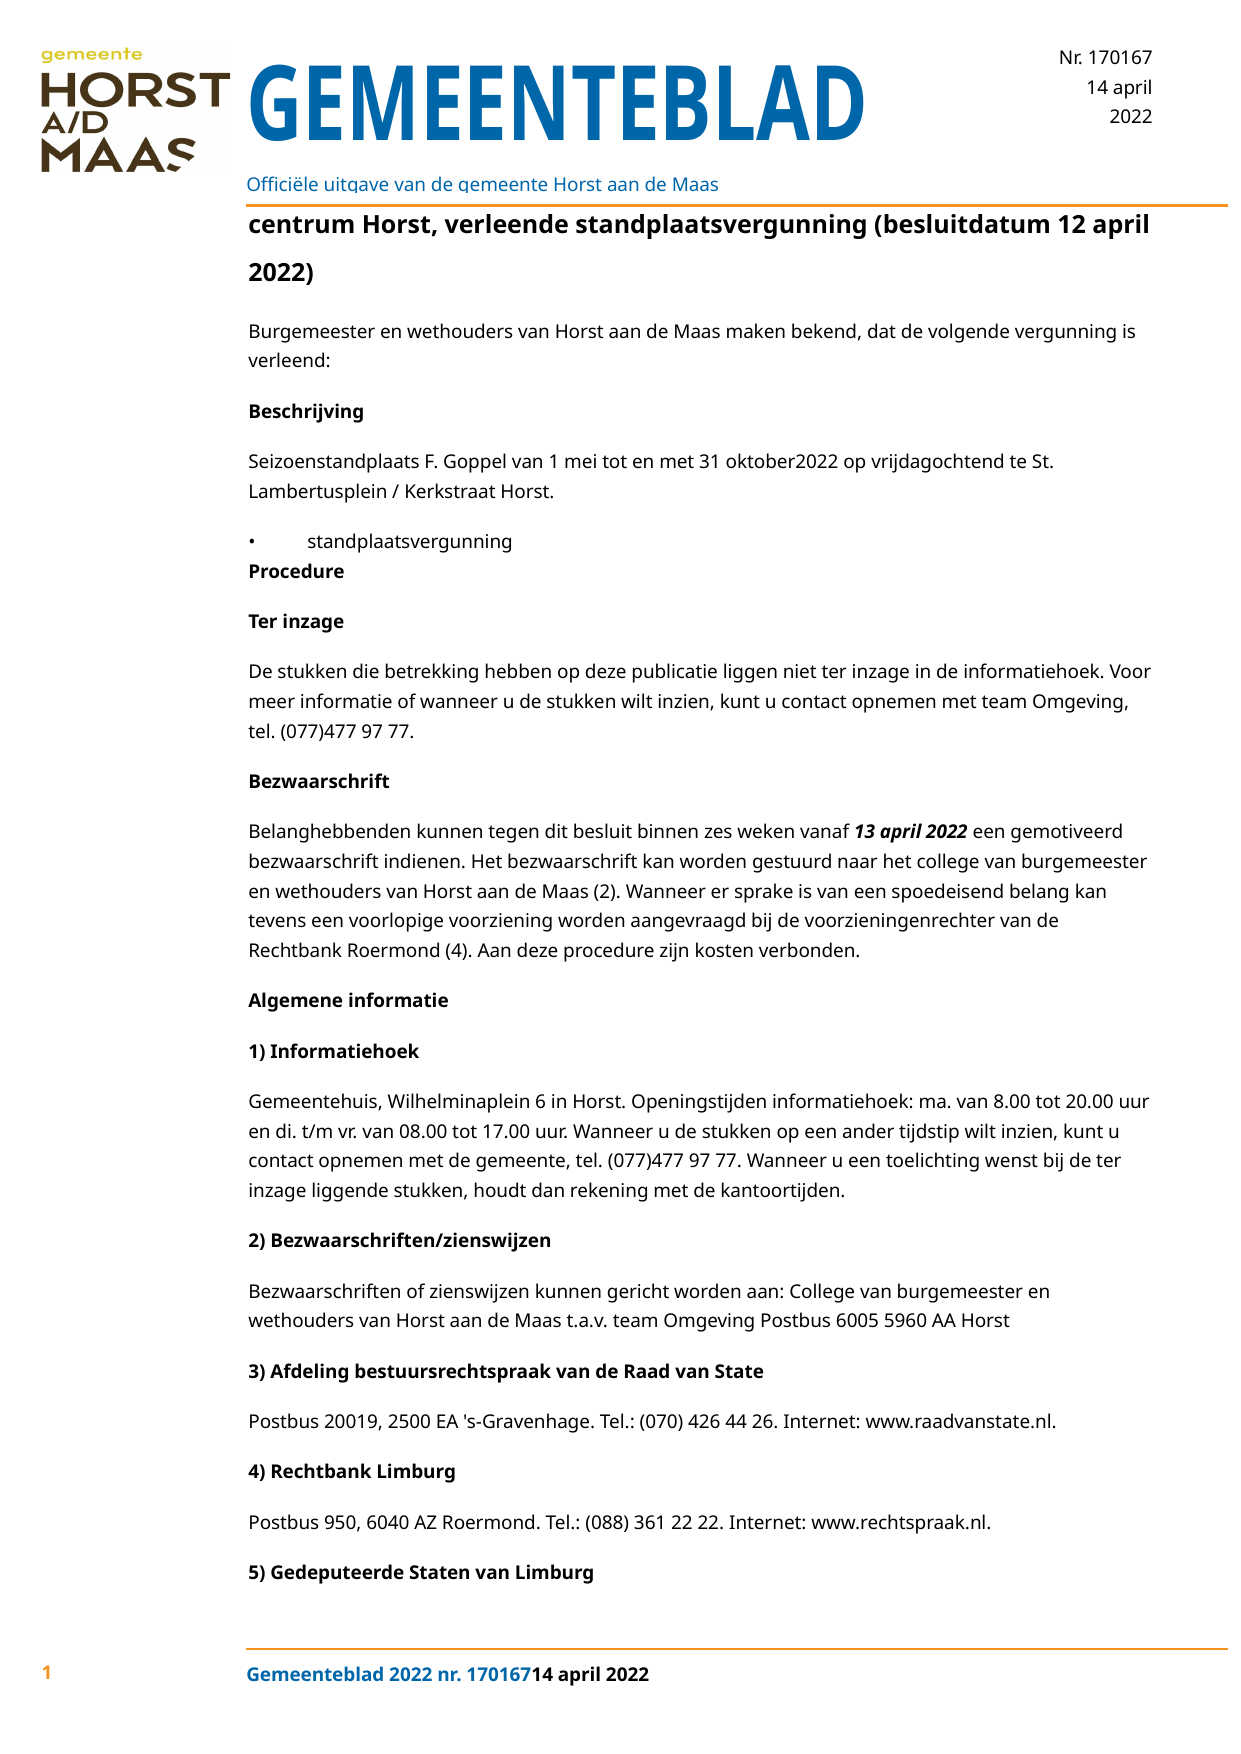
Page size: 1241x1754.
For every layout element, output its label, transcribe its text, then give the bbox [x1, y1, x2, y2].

text Ter inzage [248, 608, 1152, 634]
picture [41, 47, 231, 172]
text Bezwaarschriften of zienswijzen kunnen gericht worden aan: College van burgemeester en wethouders van Horst aan de Maas t.a.v. team Omgeving Postbus 6005 5960 AA Horst [248, 1278, 1152, 1333]
text 1) Informatiehoek [248, 1038, 1152, 1064]
text 5) Gedeputeerde Staten van Limburg [248, 1559, 1152, 1585]
text 4) Rechtbank Limburg [248, 1459, 1152, 1484]
text Burgemeester en wethouders van Horst aan de Maas maken bekend, dat de volgende vergunning is verleend: [248, 318, 1152, 373]
text Postbus 20019, 2500 EA 's-Gravenhage. Tel.: (070) 426 44 26. Internet: www.raadvanstate.nl. [248, 1408, 1152, 1434]
text Algemene informatie [248, 987, 1152, 1013]
text Bezwaarschrift [248, 768, 1152, 794]
text 3) Afdeling bestuursrechtspraak van de Raad van State [248, 1358, 1152, 1384]
text Gemeentehuis, Wilhelminaplein 6 in Horst. Openingstijden informatiehoek: ma. van 8.00 tot 20.00 uur en di. t/m vr. van 08.00 tot 17.00 uur. Wanneer u de stukken op een ander tijdstip wilt inzien, kunt u contact opnemen met de gemeente, tel. (077)477 97 77. Wanneer u een toelichting wenst bij de ter inzage liggende stukken, houdt dan rekening met de kantoortijden. [248, 1088, 1152, 1203]
text Postbus 950, 6040 AZ Roermond. Tel.: (088) 361 22 22. Internet: www.rechtspraak.nl. [248, 1509, 1152, 1535]
text Beschrijving [248, 398, 1152, 424]
list standplaatsvergunning [248, 528, 1152, 554]
text centrum Horst, verleende standplaatsvergunning (besluitdatum 12 april 2022) [248, 207, 1152, 288]
text Belanghebbenden kunnen tegen dit besluit binnen zes weken vanaf 13 april 2022 een gemotiveerd bezwaarschrift indienen. Het bezwaarschrift kan worden gestuurd naar het college van burgemeester en wethouders van Horst aan de Maas (2). Wanneer er sprake is van een spoedeisend belang kan tevens een voorlopige voorziening worden aangevraagd bij de voorzieningenrechter van de Rechtbank Roermond (4). Aan deze procedure zijn kosten verbonden. [248, 819, 1152, 963]
text Procedure [248, 558, 1152, 584]
text De stukken die betrekking hebben op deze publicatie liggen niet ter inzage in de informatiehoek. Voor meer informatie of wanneer u de stukken wilt inzien, kunt u contact opnemen met team Omgeving, tel. (077)477 97 77. [248, 659, 1152, 744]
text 2) Bezwaarschriften/zienswijzen [248, 1227, 1152, 1253]
text Seizoenstandplaats F. Goppel van 1 mei tot en met 31 oktober2022 op vrijdagochtend te St. Lambertusplein / Kerkstraat Horst. [248, 448, 1152, 504]
